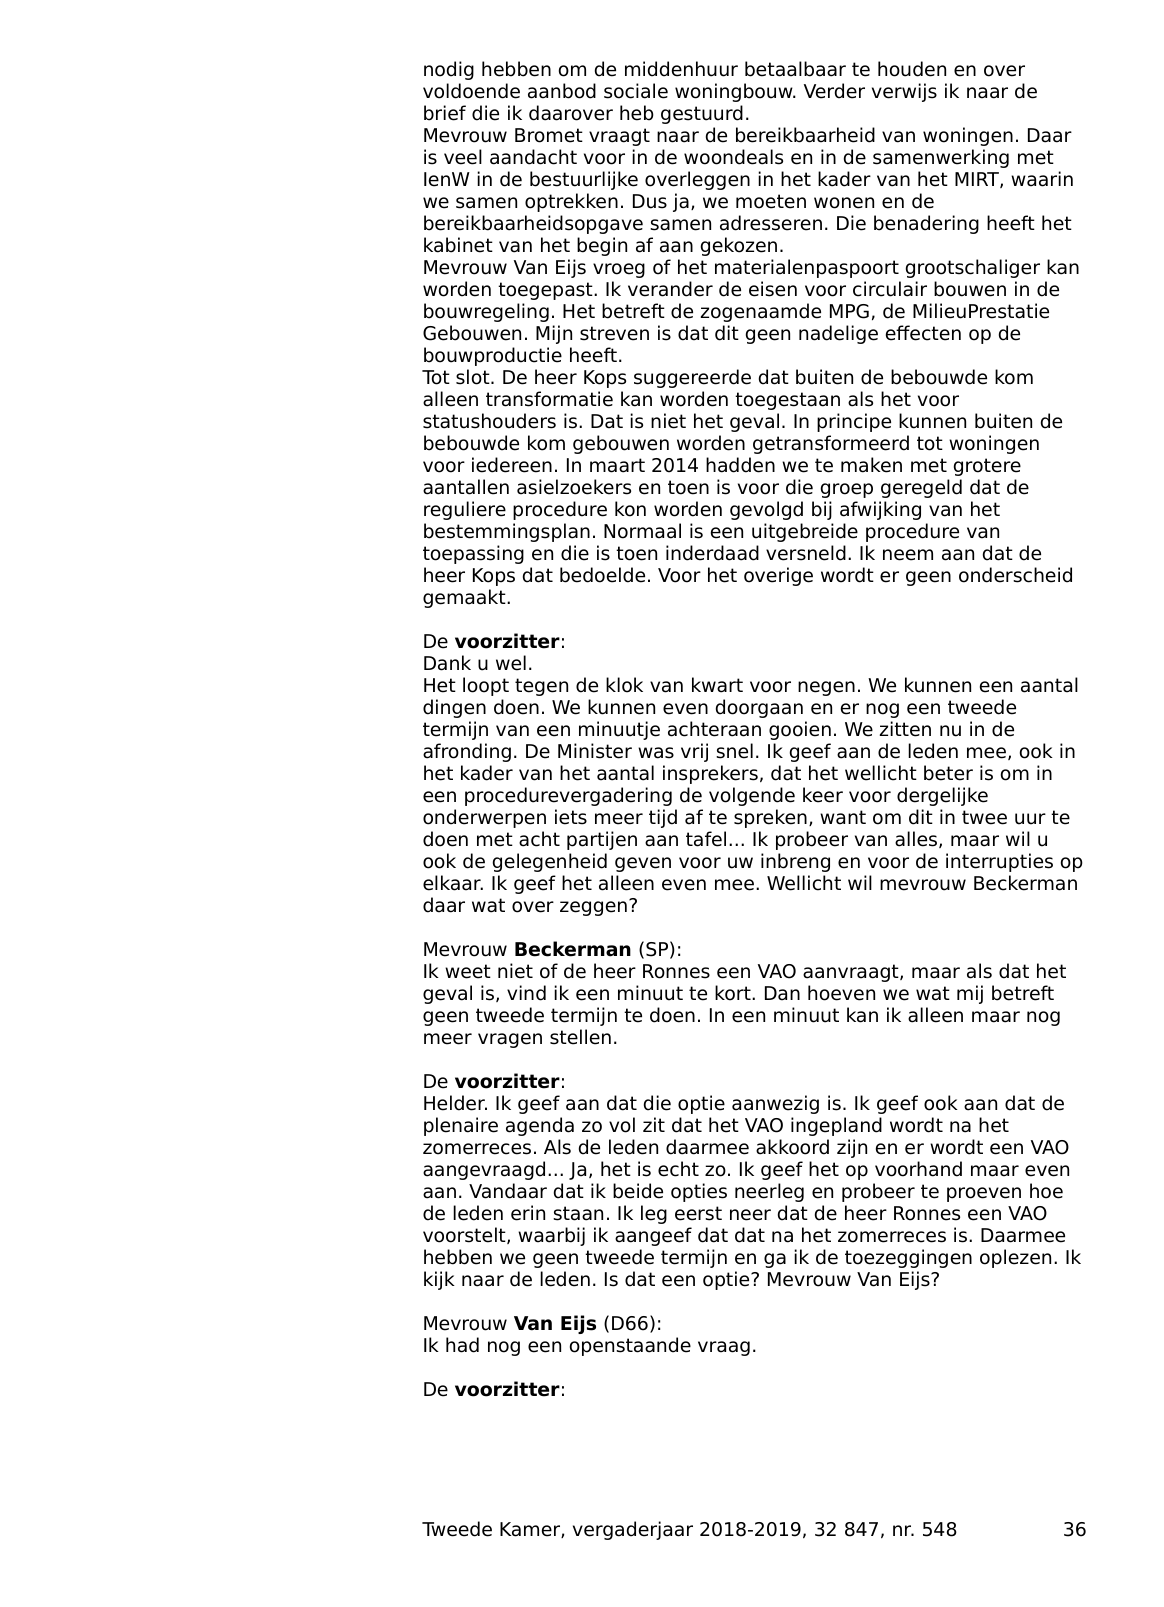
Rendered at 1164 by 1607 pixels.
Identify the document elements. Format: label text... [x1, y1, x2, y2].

text Mevrouw Bromet vraagt naar de bereikbaarheid van woningen. Daar is veel aandacht voor in de woondeals en in de samenwerking met IenW in de bestuurlijke overleggen in het kader van het MIRT, waarin we samen optrekken. Dus ja, we moeten wonen en de bereikbaarheidsopgave samen adresseren. Die benadering heeft het kabinet van het begin af aan gekozen. [422, 125, 1087, 257]
text nodig hebben om de middenhuur betaalbaar te houden en over voldoende aanbod sociale woningbouw. Verder verwijs ik naar de brief die ik daarover heb gestuurd. [422, 59, 1087, 125]
text Ik weet niet of de heer Ronnes een VAO aanvraagt, maar als dat het geval is, vind ik een minuut te kort. Dan hoeven we wat mij betreft geen tweede termijn te doen. In een minuut kan ik alleen maar nog meer vragen stellen. [422, 961, 1087, 1048]
text Tot slot. De heer Kops suggereerde dat buiten de bebouwde kom alleen transformatie kan worden toegestaan als het voor statushouders is. Dat is niet het geval. In principe kunnen buiten de bebouwde kom gebouwen worden getransformeerd tot woningen voor iedereen. In maart 2014 hadden we te maken met grotere aantallen asielzoekers en toen is voor die groep geregeld dat de reguliere procedure kon worden gevolgd bij afwijking van het bestemmingsplan. Normaal is een uitgebreide procedure van toepassing en die is toen inderdaad versneld. Ik neem aan dat de heer Kops dat bedoelde. Voor het overige wordt er geen onderscheid gemaakt. [422, 367, 1087, 608]
text Mevrouw Van Eijs (D66): [422, 1313, 1087, 1335]
text Helder. Ik geef aan dat die optie aanwezig is. Ik geef ook aan dat de plenaire agenda zo vol zit dat het VAO ingepland wordt na het zomerreces. Als de leden daarmee akkoord zijn en er wordt een VAO aangevraagd... Ja, het is echt zo. Ik geef het op voorhand maar even aan. Vandaar dat ik beide opties neerleg en probeer te proeven hoe de leden erin staan. Ik leg eerst neer dat de heer Ronnes een VAO voorstelt, waarbij ik aangeef dat dat na het zomerreces is. Daarmee hebben we geen tweede termijn en ga ik de toezeggingen oplezen. Ik kijk naar de leden. Is dat een optie? Mevrouw Van Eijs? [422, 1093, 1087, 1291]
text De voorzitter: [422, 1071, 1087, 1093]
text Dank u wel. [422, 653, 1087, 675]
text Mevrouw Van Eijs vroeg of het materialenpaspoort grootschaliger kan worden toegepast. Ik verander de eisen voor circulair bouwen in de bouwregeling. Het betreft de zogenaamde MPG, de MilieuPrestatie Gebouwen. Mijn streven is dat dit geen nadelige effecten op de bouwproductie heeft. [422, 257, 1087, 367]
text Mevrouw Beckerman (SP): [422, 939, 1087, 961]
text Het loopt tegen de klok van kwart voor negen. We kunnen een aantal dingen doen. We kunnen even doorgaan en er nog een tweede termijn van een minuutje achteraan gooien. We zitten nu in de afronding. De Minister was vrij snel. Ik geef aan de leden mee, ook in het kader van het aantal insprekers, dat het wellicht beter is om in een procedurevergadering de volgende keer voor dergelijke onderwerpen iets meer tijd af te spreken, want om dit in twee uur te doen met acht partijen aan tafel... Ik probeer van alles, maar wil u ook de gelegenheid geven voor uw inbreng en voor de interrupties op elkaar. Ik geef het alleen even mee. Wellicht wil mevrouw Beckerman daar wat over zeggen? [422, 675, 1087, 916]
text De voorzitter: [422, 631, 1087, 653]
text Ik had nog een openstaande vraag. [422, 1335, 1087, 1357]
text De voorzitter: [422, 1379, 1087, 1401]
